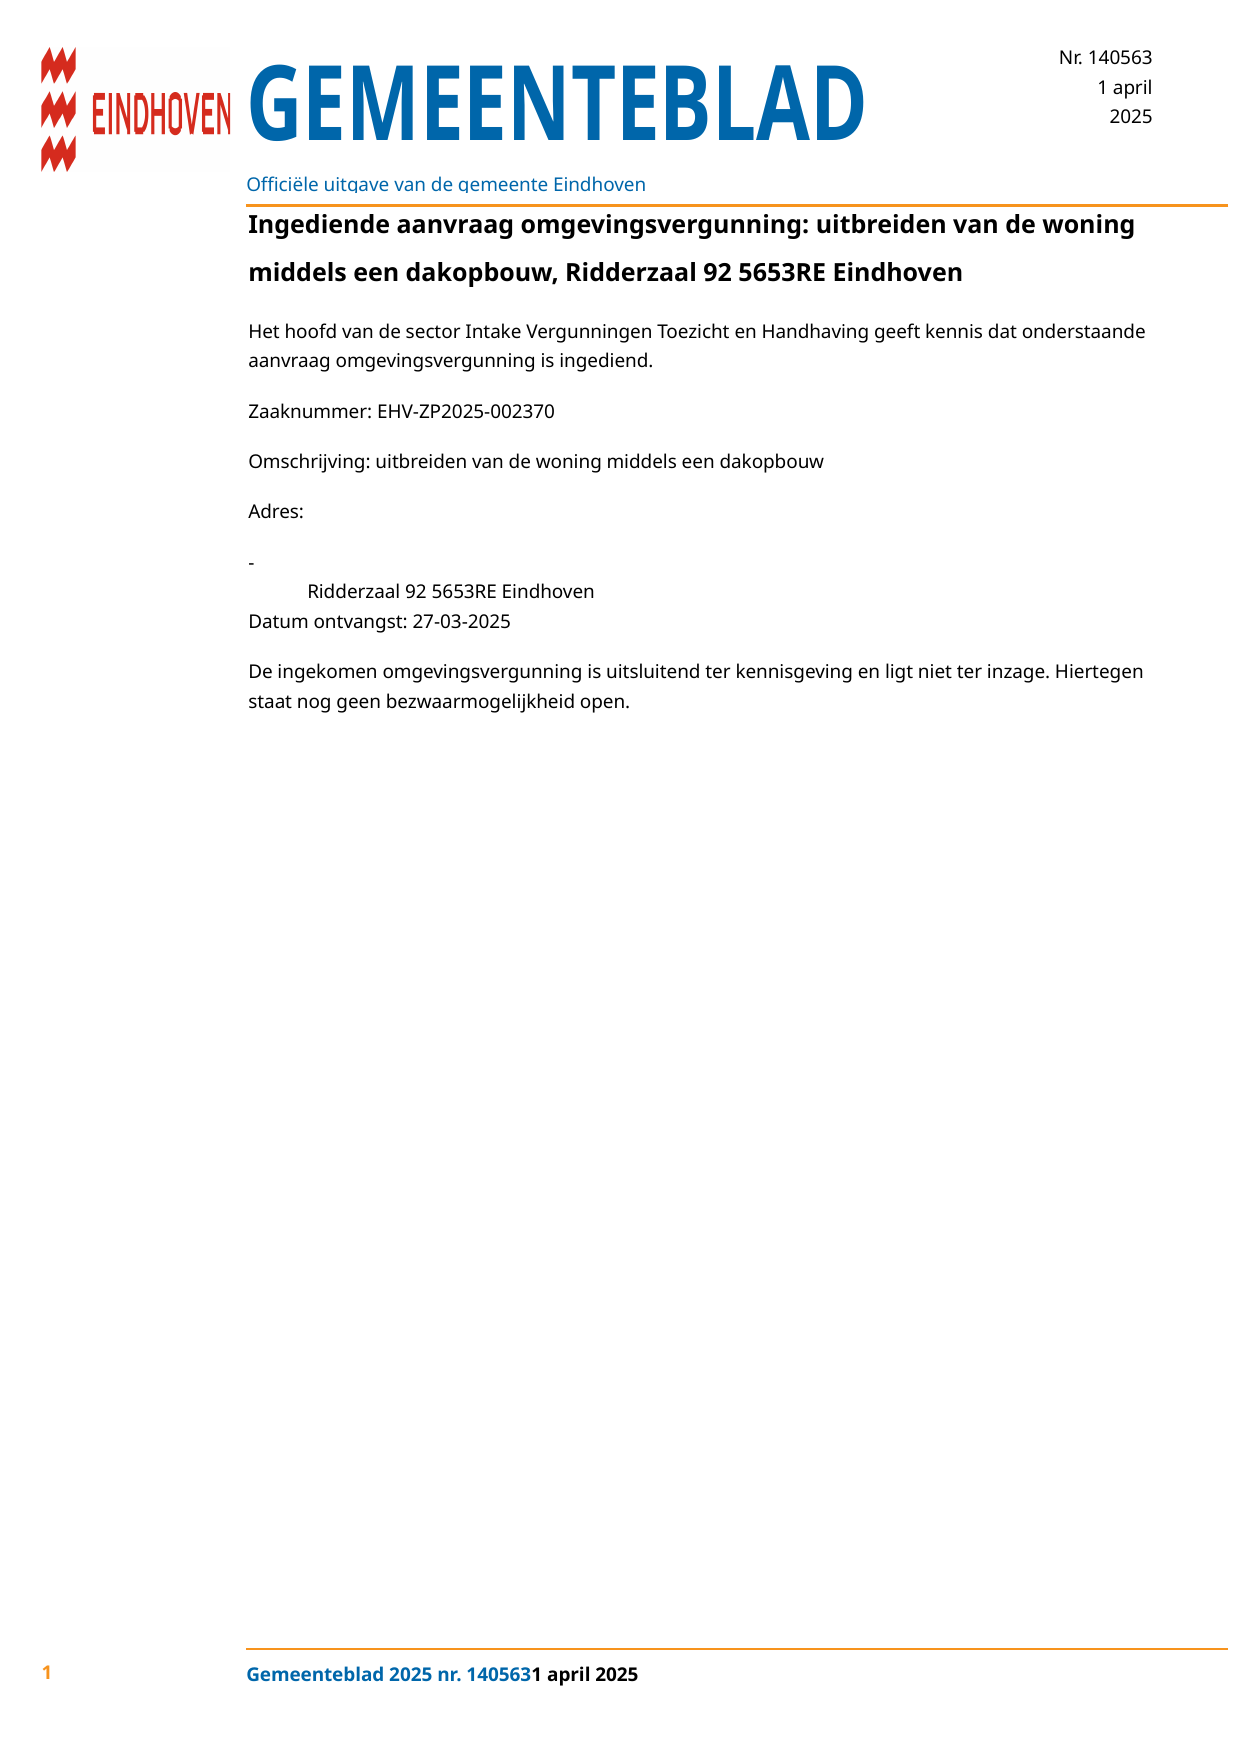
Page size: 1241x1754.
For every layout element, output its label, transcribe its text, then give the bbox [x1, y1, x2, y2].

text Omschrijving: uitbreiden van de woning middels een dakopbouw [248, 448, 1152, 474]
text Het hoofd van de sector Intake Vergunningen Toezicht en Handhaving geeft kennis dat onderstaande aanvraag omgevingsvergunning is ingediend. [248, 318, 1152, 373]
picture [41, 47, 231, 172]
text Ingediende aanvraag omgevingsvergunning: uitbreiden van de woning middels een dakopbouw, Ridderzaal 92 5653RE Eindhoven [248, 207, 1152, 288]
text Adres: [248, 499, 1152, 524]
text Datum ontvangst: 27-03-2025 [248, 608, 1152, 634]
text De ingekomen omgevingsvergunning is uitsluitend ter kennisgeving en ligt niet ter inzage. Hiertegen staat nog geen bezwaarmogelijkheid open. [248, 659, 1152, 714]
text Zaaknummer: EHV-ZP2025-002370 [248, 398, 1152, 424]
list Ridderzaal 92 5653RE Eindhoven [248, 579, 1152, 604]
